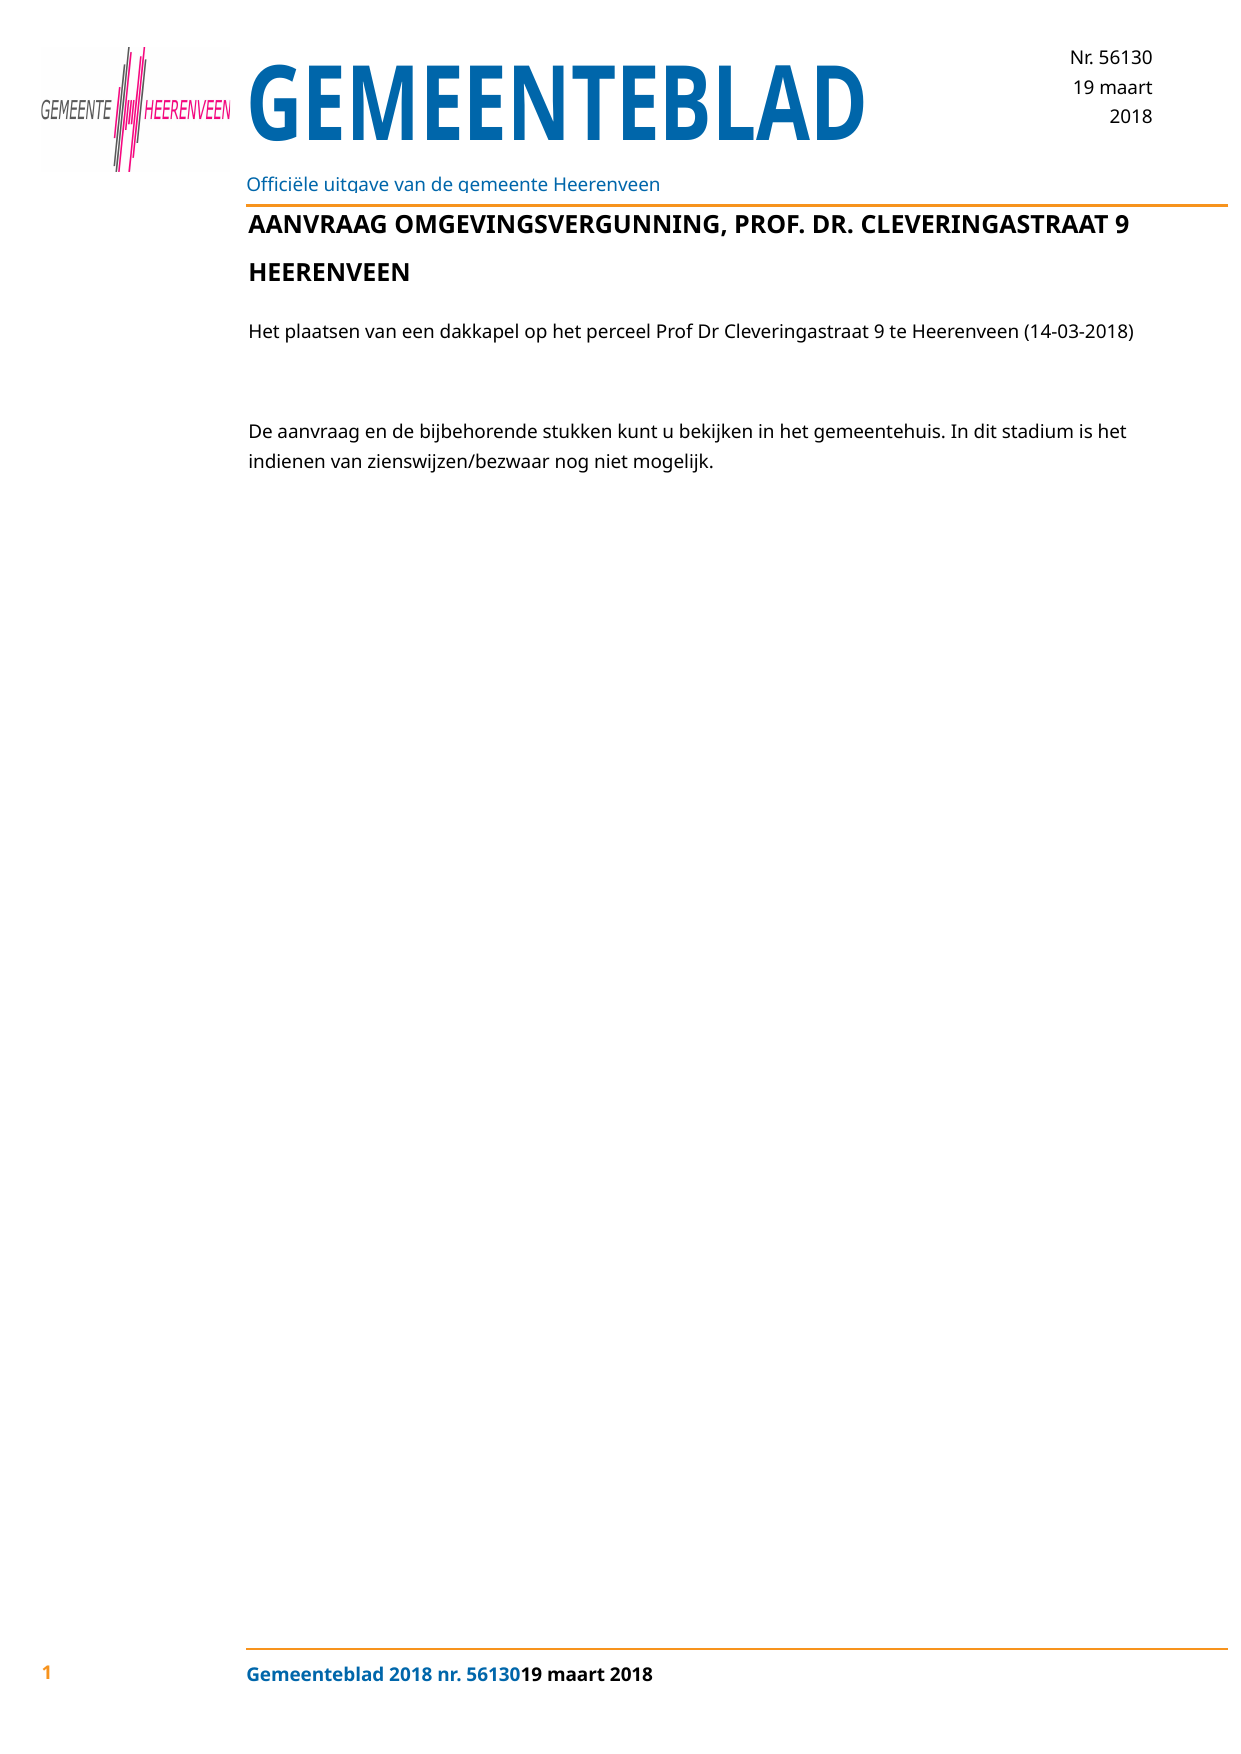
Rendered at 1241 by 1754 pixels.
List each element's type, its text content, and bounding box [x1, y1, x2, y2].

text AANVRAAG OMGEVINGSVERGUNNING, PROF. DR. CLEVERINGASTRAAT 9 HEERENVEEN [248, 207, 1152, 288]
text De aanvraag en de bijbehorende stukken kunt u bekijken in het gemeentehuis. In dit stadium is het indienen van zienswijzen/bezwaar nog niet mogelijk. [248, 419, 1152, 474]
text Het plaatsen van een dakkapel op het perceel Prof Dr Cleveringastraat 9 te Heerenveen (14-03-2018) [248, 318, 1152, 344]
picture [41, 47, 231, 172]
